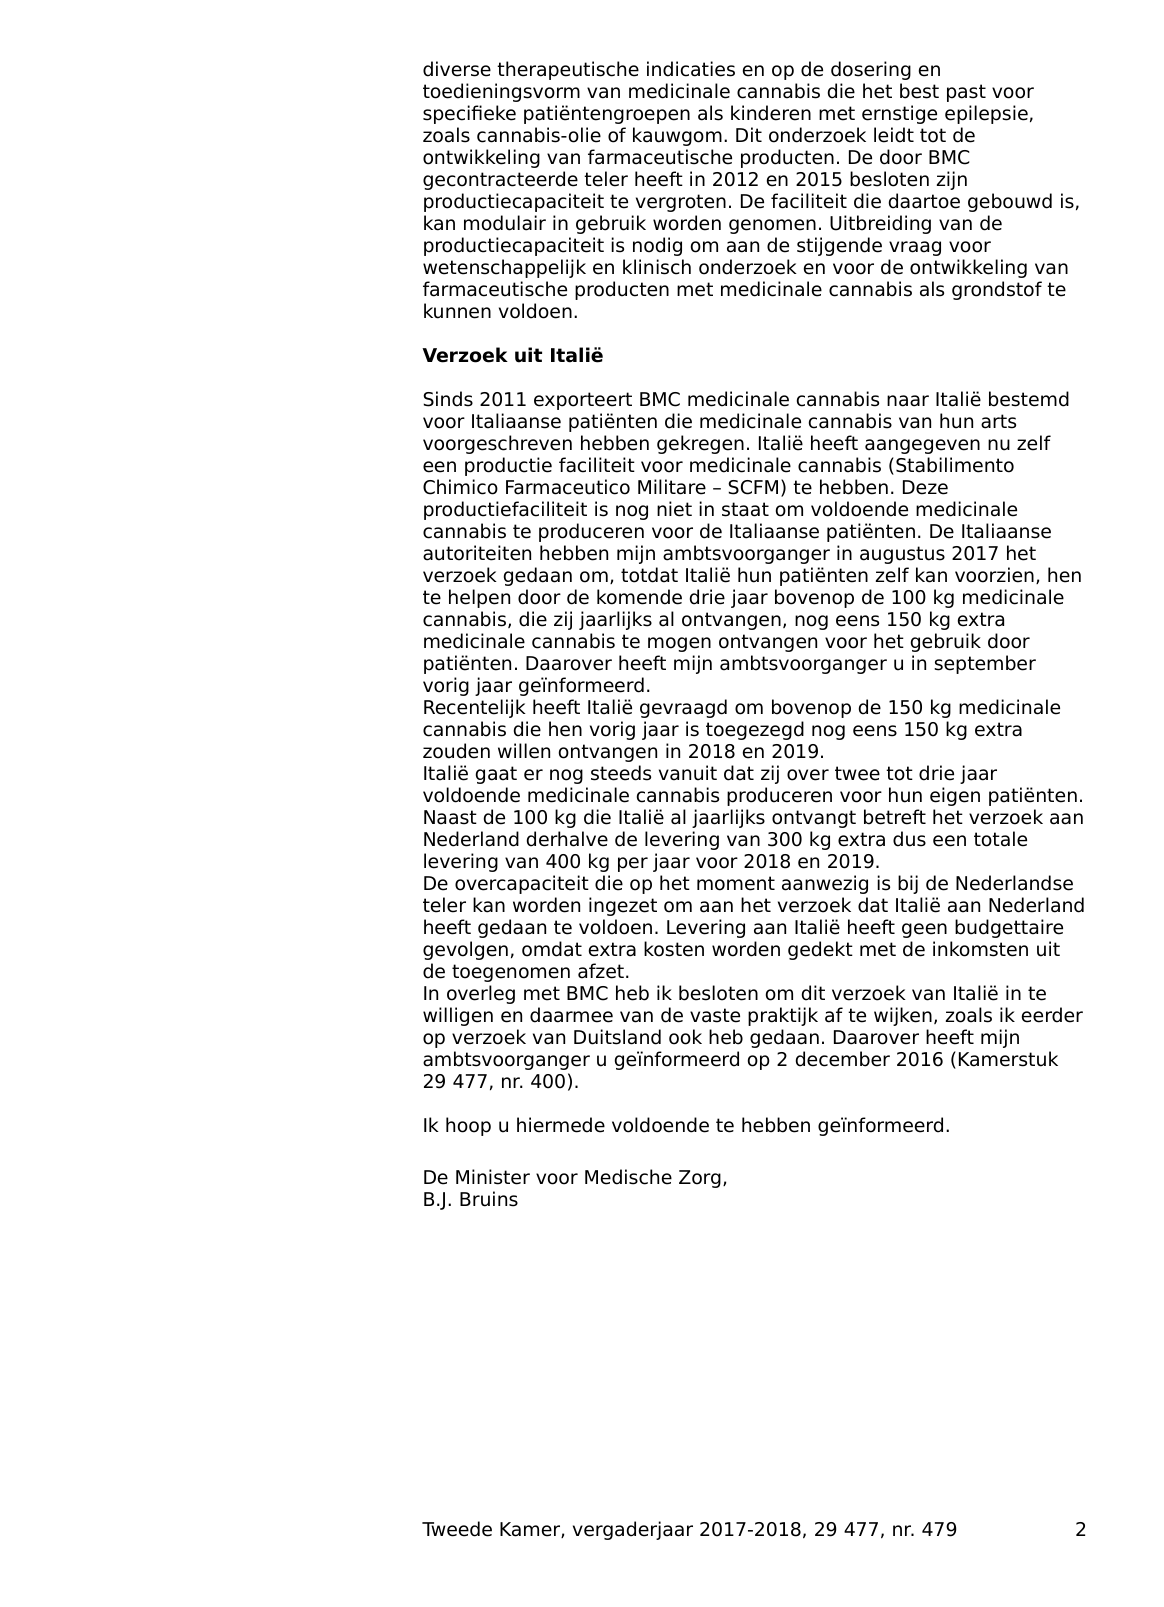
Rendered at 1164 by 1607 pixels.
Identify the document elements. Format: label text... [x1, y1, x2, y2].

text Sinds 2011 exporteert BMC medicinale cannabis naar Italië bestemd voor Italiaanse patiënten die medicinale cannabis van hun arts voorgeschreven hebben gekregen. Italië heeft aangegeven nu zelf een productie faciliteit voor medicinale cannabis (Stabilimento Chimico Farmaceutico Militare – SCFM) te hebben. Deze productiefaciliteit is nog niet in staat om voldoende medicinale cannabis te produceren voor de Italiaanse patiënten. De Italiaanse autoriteiten hebben mijn ambtsvoorganger in augustus 2017 het verzoek gedaan om, totdat Italië hun patiënten zelf kan voorzien, hen te helpen door de komende drie jaar bovenop de 100 kg medicinale cannabis, die zij jaarlijks al ontvangen, nog eens 150 kg extra medicinale cannabis te mogen ontvangen voor het gebruik door patiënten. Daarover heeft mijn ambtsvoorganger u in september vorig jaar geïnformeerd. [422, 389, 1087, 697]
text Recentelijk heeft Italië gevraagd om bovenop de 150 kg medicinale cannabis die hen vorig jaar is toegezegd nog eens 150 kg extra zouden willen ontvangen in 2018 en 2019. [422, 697, 1087, 763]
text Italië gaat er nog steeds vanuit dat zij over twee tot drie jaar voldoende medicinale cannabis produceren voor hun eigen patiënten. Naast de 100 kg die Italië al jaarlijks ontvangt betreft het verzoek aan Nederland derhalve de levering van 300 kg extra dus een totale levering van 400 kg per jaar voor 2018 en 2019. [422, 763, 1087, 873]
text De overcapaciteit die op het moment aanwezig is bij de Nederlandse teler kan worden ingezet om aan het verzoek dat Italië aan Nederland heeft gedaan te voldoen. Levering aan Italië heeft geen budgettaire gevolgen, omdat extra kosten worden gedekt met de inkomsten uit de toegenomen afzet. [422, 873, 1087, 983]
text Ik hoop u hiermede voldoende te hebben geïnformeerd. [422, 1115, 1087, 1137]
text diverse therapeutische indicaties en op de dosering en toedieningsvorm van medicinale cannabis die het best past voor specifieke patiëntengroepen als kinderen met ernstige epilepsie, zoals cannabis-olie of kauwgom. Dit onderzoek leidt tot de ontwikkeling van farmaceutische producten. De door BMC gecontracteerde teler heeft in 2012 en 2015 besloten zijn productiecapaciteit te vergroten. De faciliteit die daartoe gebouwd is, kan modulair in gebruik worden genomen. Uitbreiding van de productiecapaciteit is nodig om aan de stijgende vraag voor wetenschappelijk en klinisch onderzoek en voor de ontwikkeling van farmaceutische producten met medicinale cannabis als grondstof te kunnen voldoen. [422, 59, 1087, 323]
subtitle Verzoek uit Italië [422, 345, 1087, 367]
text In overleg met BMC heb ik besloten om dit verzoek van Italië in te willigen en daarmee van de vaste praktijk af te wijken, zoals ik eerder op verzoek van Duitsland ook heb gedaan. Daarover heeft mijn ambtsvoorganger u geïnformeerd op 2 december 2016 (Kamerstuk 29 477, nr. 400). [422, 983, 1087, 1092]
text De Minister voor Medische Zorg, B.J. Bruins [422, 1167, 1087, 1211]
